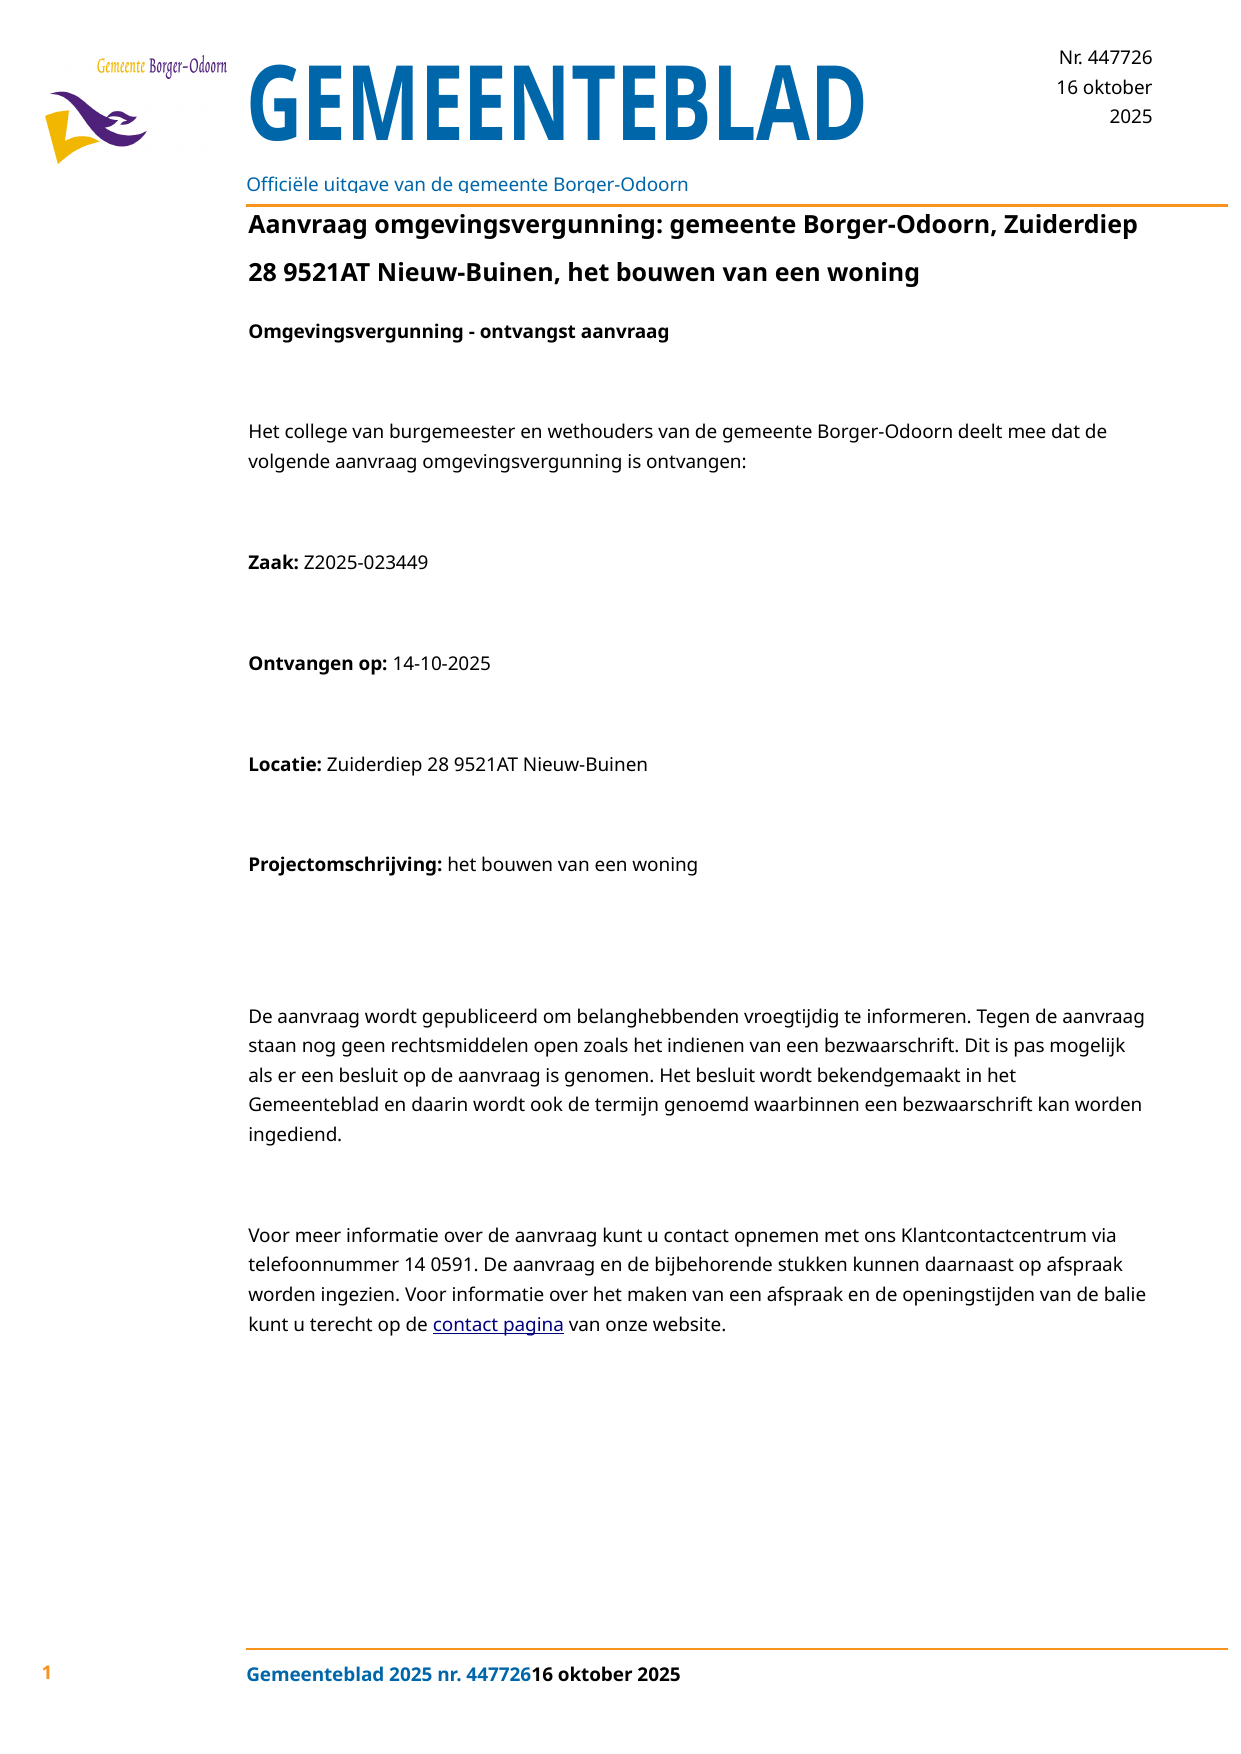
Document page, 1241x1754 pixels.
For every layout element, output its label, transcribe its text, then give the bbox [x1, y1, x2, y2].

picture [41, 47, 231, 172]
text Voor meer informatie over de aanvraag kunt u contact opnemen met ons Klantcontactcentrum via telefoonnummer 14 0591. De aanvraag en de bijbehorende stukken kunnen daarnaast op afspraak worden ingezien. Voor informatie over het maken van een afspraak en de openingstijden van de balie kunt u terecht op de contact pagina van onze website. [248, 1222, 1152, 1337]
text Locatie: Zuiderdiep 28 9521AT Nieuw-Buinen [248, 751, 1152, 777]
text Ontvangen op: 14-10-2025 [248, 650, 1152, 676]
text Zaak: Z2025-023449 [248, 549, 1152, 575]
text Het college van burgemeester en wethouders van de gemeente Borger-Odoorn deelt mee dat de volgende aanvraag omgevingsvergunning is ontvangen: [248, 419, 1152, 474]
text Omgevingsvergunning - ontvangst aanvraag [248, 318, 1152, 344]
text De aanvraag wordt gepubliceerd om belanghebbenden vroegtijdig te informeren. Tegen de aanvraag staan nog geen rechtsmiddelen open zoals het indienen van een bezwaarschrift. Dit is pas mogelijk als er een besluit op de aanvraag is genomen. Het besluit wordt bekendgemaakt in het Gemeenteblad en daarin wordt ook de termijn genoemd waarbinnen een bezwaarschrift kan worden ingediend. [248, 1003, 1152, 1147]
text Aanvraag omgevingsvergunning: gemeente Borger-Odoorn, Zuiderdiep 28 9521AT Nieuw-Buinen, het bouwen van een woning [248, 207, 1152, 288]
text Projectomschrijving: het bouwen van een woning [248, 852, 1152, 877]
